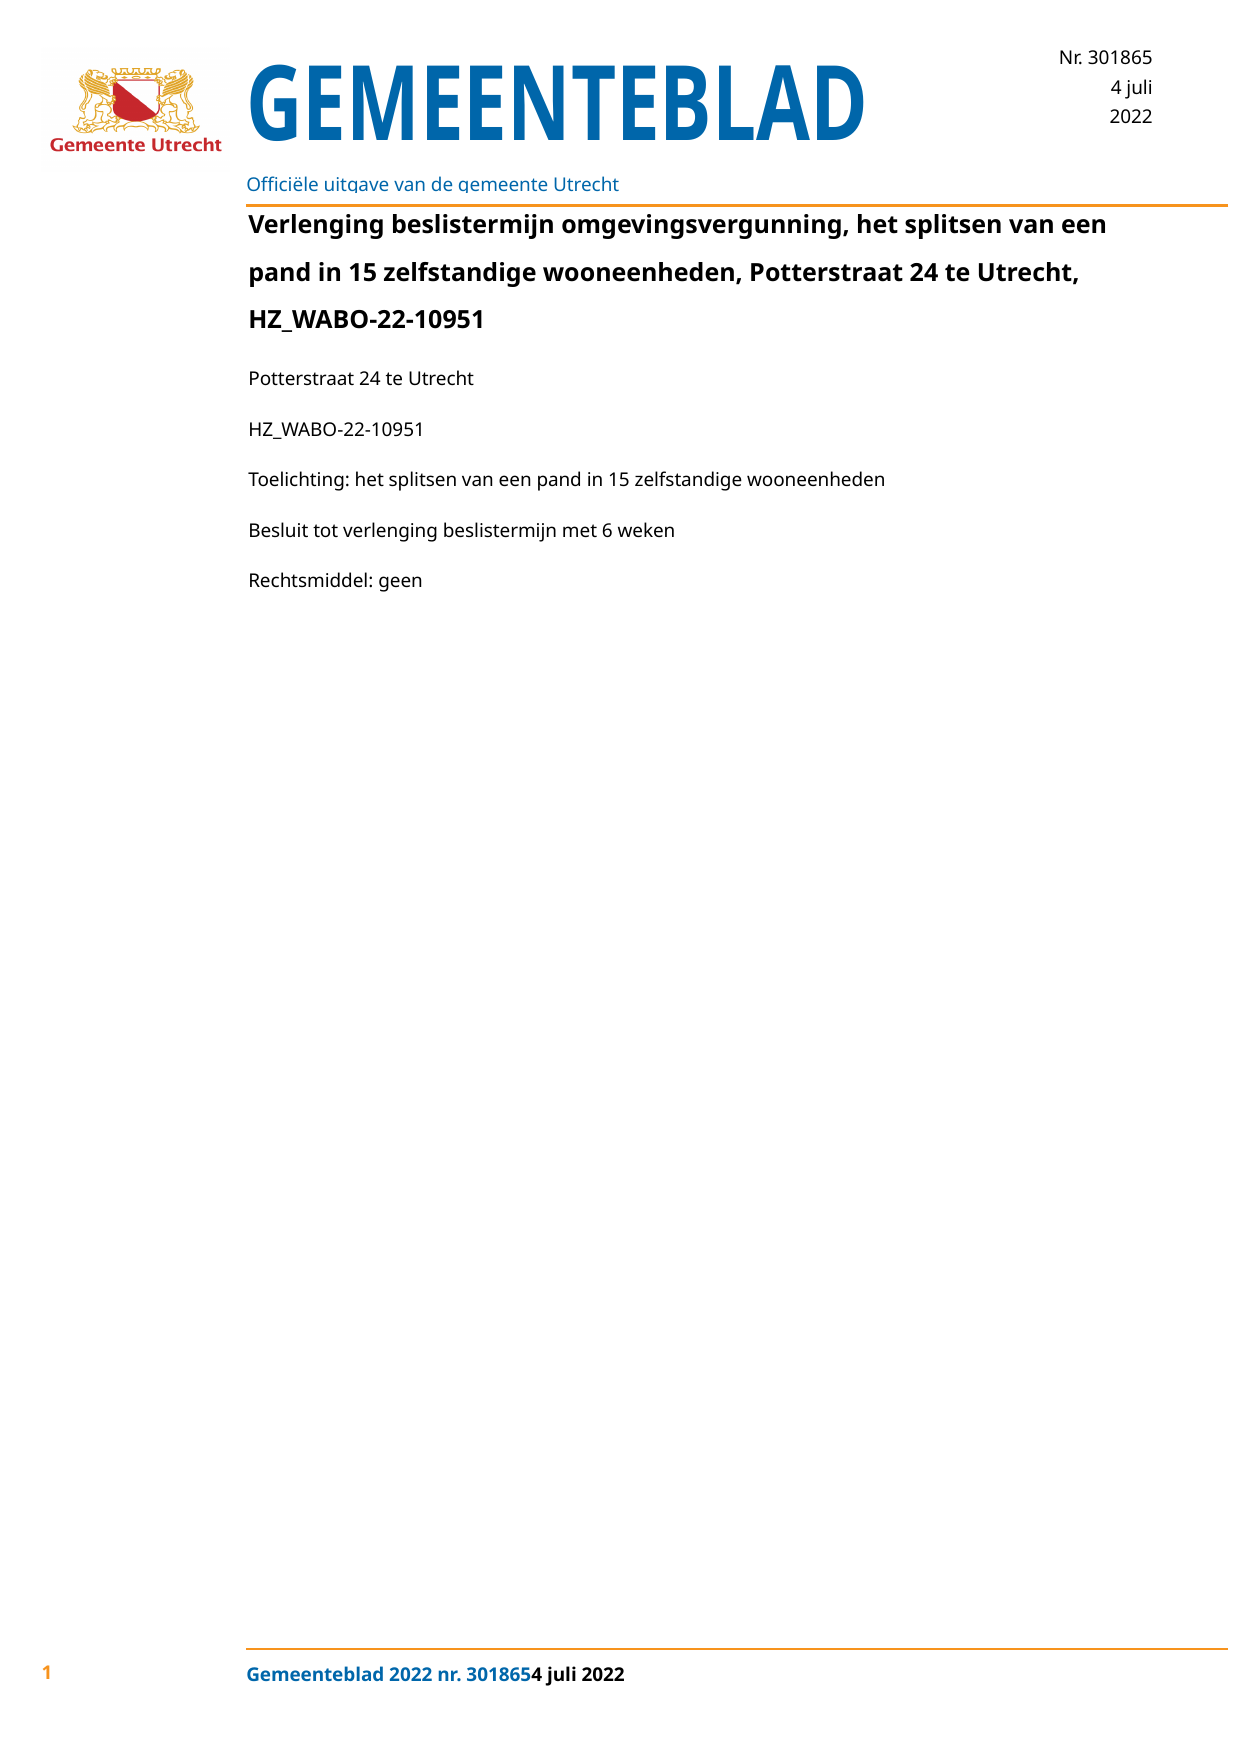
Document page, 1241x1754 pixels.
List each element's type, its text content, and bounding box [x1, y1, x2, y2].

text Verlenging beslistermijn omgevingsvergunning, het splitsen van een pand in 15 zelfstandige wooneenheden, Potterstraat 24 te Utrecht, HZ_WABO-22-10951 [248, 207, 1152, 336]
text Toelichting: het splitsen van een pand in 15 zelfstandige wooneenheden [248, 466, 1152, 492]
text Potterstraat 24 te Utrecht [248, 366, 1152, 391]
text Besluit tot verlenging beslistermijn met 6 weken [248, 517, 1152, 542]
text Rechtsmiddel: geen [248, 567, 1152, 593]
text HZ_WABO-22-10951 [248, 416, 1152, 442]
picture [41, 47, 231, 172]
